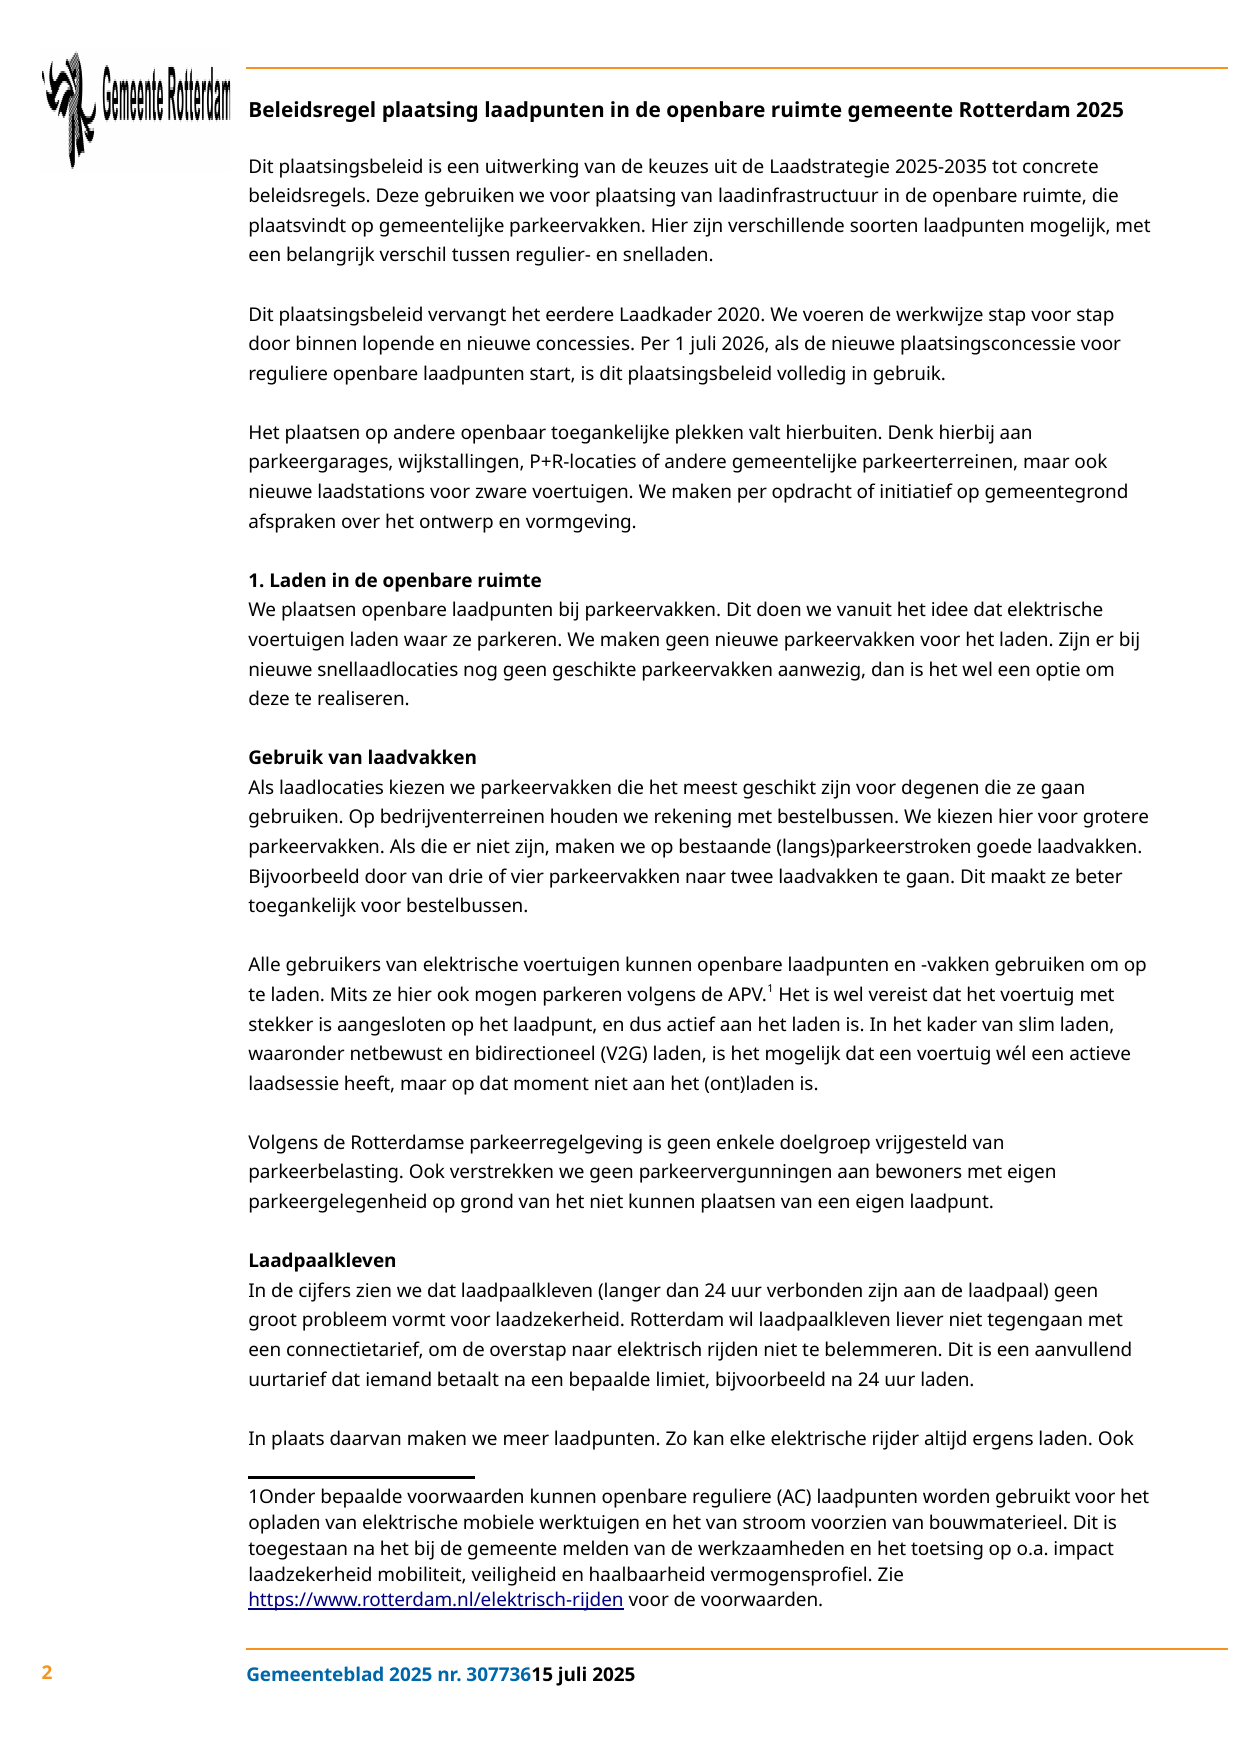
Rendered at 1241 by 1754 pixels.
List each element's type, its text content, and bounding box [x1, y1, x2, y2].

text Volgens de Rotterdamse parkeerregelgeving is geen enkele doelgroep vrijgesteld van parkeerbelasting. Ook verstrekken we geen parkeervergunningen aan bewoners met eigen parkeergelegenheid op grond van het niet kunnen plaatsen van een eigen laadpunt. [248, 1129, 1152, 1214]
picture [41, 47, 231, 172]
text We plaatsen openbare laadpunten bij parkeervakken. Dit doen we vanuit het idee dat elektrische voertuigen laden waar ze parkeren. We maken geen nieuwe parkeervakken voor het laden. Zijn er bij nieuwe snellaadlocaties nog geen geschikte parkeervakken aanwezig, dan is het wel een optie om deze te realiseren. [248, 597, 1152, 711]
text In plaats daarvan maken we meer laadpunten. Zo kan elke elektrische rijder altijd ergens laden. Ook [248, 1425, 1152, 1451]
text Laadpaalkleven [248, 1247, 1152, 1273]
text Onder bepaalde voorwaarden kunnen openbare reguliere (AC) laadpunten worden gebruikt voor het opladen van elektrische mobiele werktuigen en het van stroom voorzien van bouwmaterieel. Dit is toegestaan na het bij de gemeente melden van de werkzaamheden en het toetsing op o.a. impact laadzekerheid mobiliteit, veiligheid en haalbaarheid vermogensprofiel. Zie https://www.rotterdam.nl/elektrisch-rijden voor de voorwaarden. [248, 1483, 1152, 1612]
text beleidsregels. Deze gebruiken we voor plaatsing van laadinfrastructuur in de openbare ruimte, die plaatsvindt op gemeentelijke parkeervakken. Hier zijn verschillende soorten laadpunten mogelijk, met een belangrijk verschil tussen regulier- en snelladen. [248, 182, 1152, 267]
text In de cijfers zien we dat laadpaalkleven (langer dan 24 uur verbonden zijn aan de laadpaal) geen groot probleem vormt voor laadzekerheid. Rotterdam wil laadpaalkleven liever niet tegengaan met een connectietarief, om de overstap naar elektrisch rijden niet te belemmeren. Dit is een aanvullend uurtarief dat iemand betaalt na een bepaalde limiet, bijvoorbeeld na 24 uur laden. [248, 1277, 1152, 1392]
text Dit plaatsingsbeleid vervangt het eerdere Laadkader 2020. We voeren de werkwijze stap voor stap door binnen lopende en nieuwe concessies. Per 1 juli 2026, als de nieuwe plaatsingsconcessie voor reguliere openbare laadpunten start, is dit plaatsingsbeleid volledig in gebruik. [248, 301, 1152, 386]
text Als laadlocaties kiezen we parkeervakken die het meest geschikt zijn voor degenen die ze gaan gebruiken. Op bedrijventerreinen houden we rekening met bestelbussen. We kiezen hier voor grotere parkeervakken. Als die er niet zijn, maken we op bestaande (langs)parkeerstroken goede laadvakken. Bijvoorbeeld door van drie of vier parkeervakken naar twee laadvakken te gaan. Dit maakt ze beter toegankelijk voor bestelbussen. [248, 774, 1152, 918]
text Beleidsregel plaatsing laadpunten in de openbare ruimte gemeente Rotterdam 2025 [248, 95, 1152, 123]
text Het plaatsen op andere openbaar toegankelijke plekken valt hierbuiten. Denk hierbij aan parkeergarages, wijkstallingen, P+R-locaties of andere gemeentelijke parkeerterreinen, maar ook nieuwe laadstations voor zware voertuigen. We maken per opdracht of initiatief op gemeentegrond afspraken over het ontwerp en vormgeving. [248, 419, 1152, 534]
text Gebruik van laadvakken [248, 744, 1152, 770]
text Alle gebruikers van elektrische voertuigen kunnen openbare laadpunten en -vakken gebruiken om op te laden. Mits ze hier ook mogen parkeren volgens de APV. Het is wel vereist dat het voertuig met stekker is aangesloten op het laadpunt, en dus actief aan het laden is. In het kader van slim laden, waaronder netbewust en bidirectioneel (V2G) laden, is het mogelijk dat een voertuig wél een actieve laadsessie heeft, maar op dat moment niet aan het (ont)laden is. [248, 952, 1152, 1096]
text 1. Laden in de openbare ruimte [248, 567, 1152, 593]
text Dit plaatsingsbeleid is een uitwerking van de keuzes uit de Laadstrategie 2025-2035 tot concrete [248, 153, 1152, 179]
